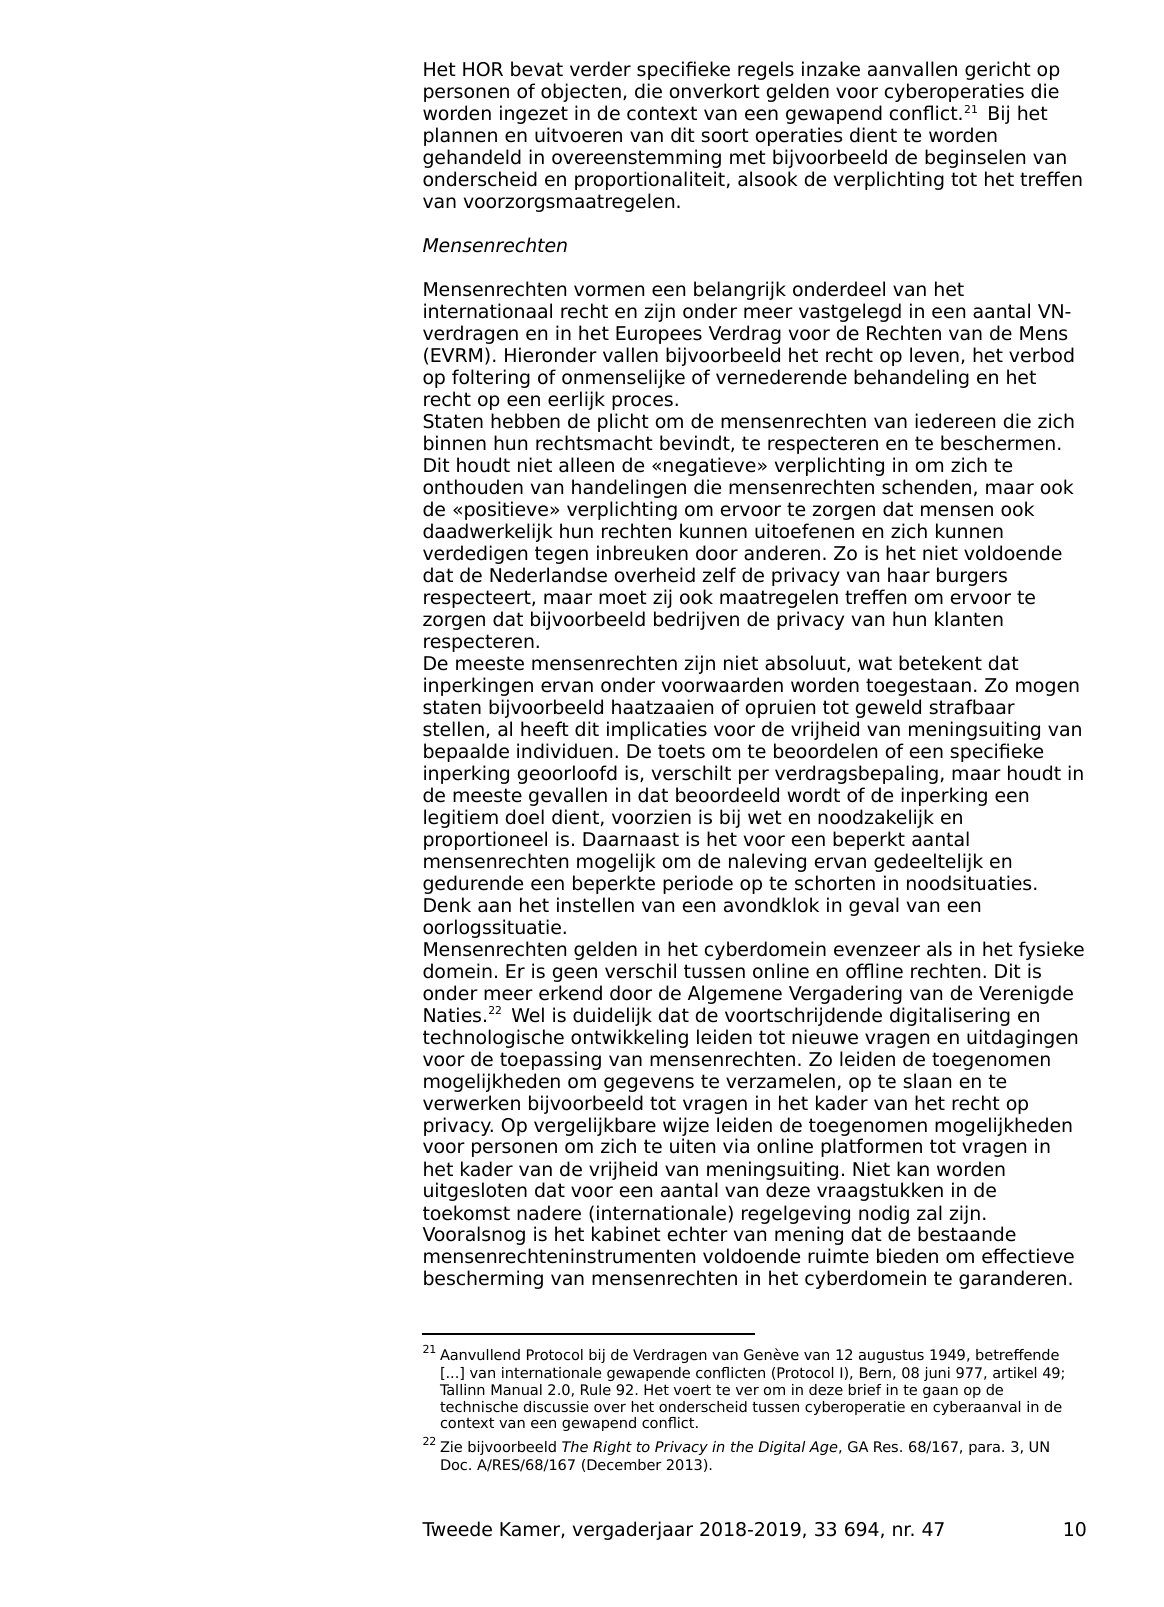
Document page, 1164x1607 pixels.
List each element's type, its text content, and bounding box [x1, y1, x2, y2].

subtitle Mensenrechten [422, 235, 1087, 257]
text Het HOR bevat verder specifieke regels inzake aanvallen gericht op personen of objecten, die onverkort gelden voor cyberoperaties die worden ingezet in de context van een gewapend conflict. Bij het plannen en uitvoeren van dit soort operaties dient te worden gehandeld in overeenstemming met bijvoorbeeld de beginselen van onderscheid en proportionaliteit, alsook de verplichting tot het treffen van voorzorgsmaatregelen. [422, 59, 1087, 213]
text Mensenrechten vormen een belangrijk onderdeel van het internationaal recht en zijn onder meer vastgelegd in een aantal VN-verdragen en in het Europees Verdrag voor de Rechten van de Mens (EVRM). Hieronder vallen bijvoorbeeld het recht op leven, het verbod op foltering of onmenselijke of vernederende behandeling en het recht op een eerlijk proces. [422, 279, 1087, 411]
text Aanvullend Protocol bij de Verdragen van Genève van 12 augustus 1949, betreffende [...] van internationale gewapende conflicten (Protocol I), Bern, 08 juni 977, artikel 49; Tallinn Manual 2.0, Rule 92. Het voert te ver om in deze brief in te gaan op de technische discussie over het onderscheid tussen cyberoperatie en cyberaanval in de context van een gewapend conflict. [422, 1343, 1087, 1432]
text Zie bijvoorbeeld The Right to Privacy in the Digital Age, GA Res. 68/167, para. 3, UN Doc. A/RES/68/167 (December 2013). [422, 1435, 1087, 1474]
text De meeste mensenrechten zijn niet absoluut, wat betekent dat inperkingen ervan onder voorwaarden worden toegestaan. Zo mogen staten bijvoorbeeld haatzaaien of opruien tot geweld strafbaar stellen, al heeft dit implicaties voor de vrijheid van meningsuiting van bepaalde individuen. De toets om te beoordelen of een specifieke inperking geoorloofd is, verschilt per verdragsbepaling, maar houdt in de meeste gevallen in dat beoordeeld wordt of de inperking een legitiem doel dient, voorzien is bij wet en noodzakelijk en proportioneel is. Daarnaast is het voor een beperkt aantal mensenrechten mogelijk om de naleving ervan gedeeltelijk en gedurende een beperkte periode op te schorten in noodsituaties. Denk aan het instellen van een avondklok in geval van een oorlogssituatie. [422, 653, 1087, 939]
text Staten hebben de plicht om de mensenrechten van iedereen die zich binnen hun rechtsmacht bevindt, te respecteren en te beschermen. Dit houdt niet alleen de «negatieve» verplichting in om zich te onthouden van handelingen die mensenrechten schenden, maar ook de «positieve» verplichting om ervoor te zorgen dat mensen ook daadwerkelijk hun rechten kunnen uitoefenen en zich kunnen verdedigen tegen inbreuken door anderen. Zo is het niet voldoende dat de Nederlandse overheid zelf de privacy van haar burgers respecteert, maar moet zij ook maatregelen treffen om ervoor te zorgen dat bijvoorbeeld bedrijven de privacy van hun klanten respecteren. [422, 411, 1087, 653]
text Mensenrechten gelden in het cyberdomein evenzeer als in het fysieke domein. Er is geen verschil tussen online en offline rechten. Dit is onder meer erkend door de Algemene Vergadering van de Verenigde Naties. Wel is duidelijk dat de voortschrijdende digitalisering en technologische ontwikkeling leiden tot nieuwe vragen en uitdagingen voor de toepassing van mensenrechten. Zo leiden de toegenomen mogelijkheden om gegevens te verzamelen, op te slaan en te verwerken bijvoorbeeld tot vragen in het kader van het recht op privacy. Op vergelijkbare wijze leiden de toegenomen mogelijkheden voor personen om zich te uiten via online platformen tot vragen in het kader van de vrijheid van meningsuiting. Niet kan worden uitgesloten dat voor een aantal van deze vraagstukken in de toekomst nadere (internationale) regelgeving nodig zal zijn. Vooralsnog is het kabinet echter van mening dat de bestaande mensenrechteninstrumenten voldoende ruimte bieden om effectieve bescherming van mensenrechten in het cyberdomein te garanderen. [422, 939, 1087, 1290]
